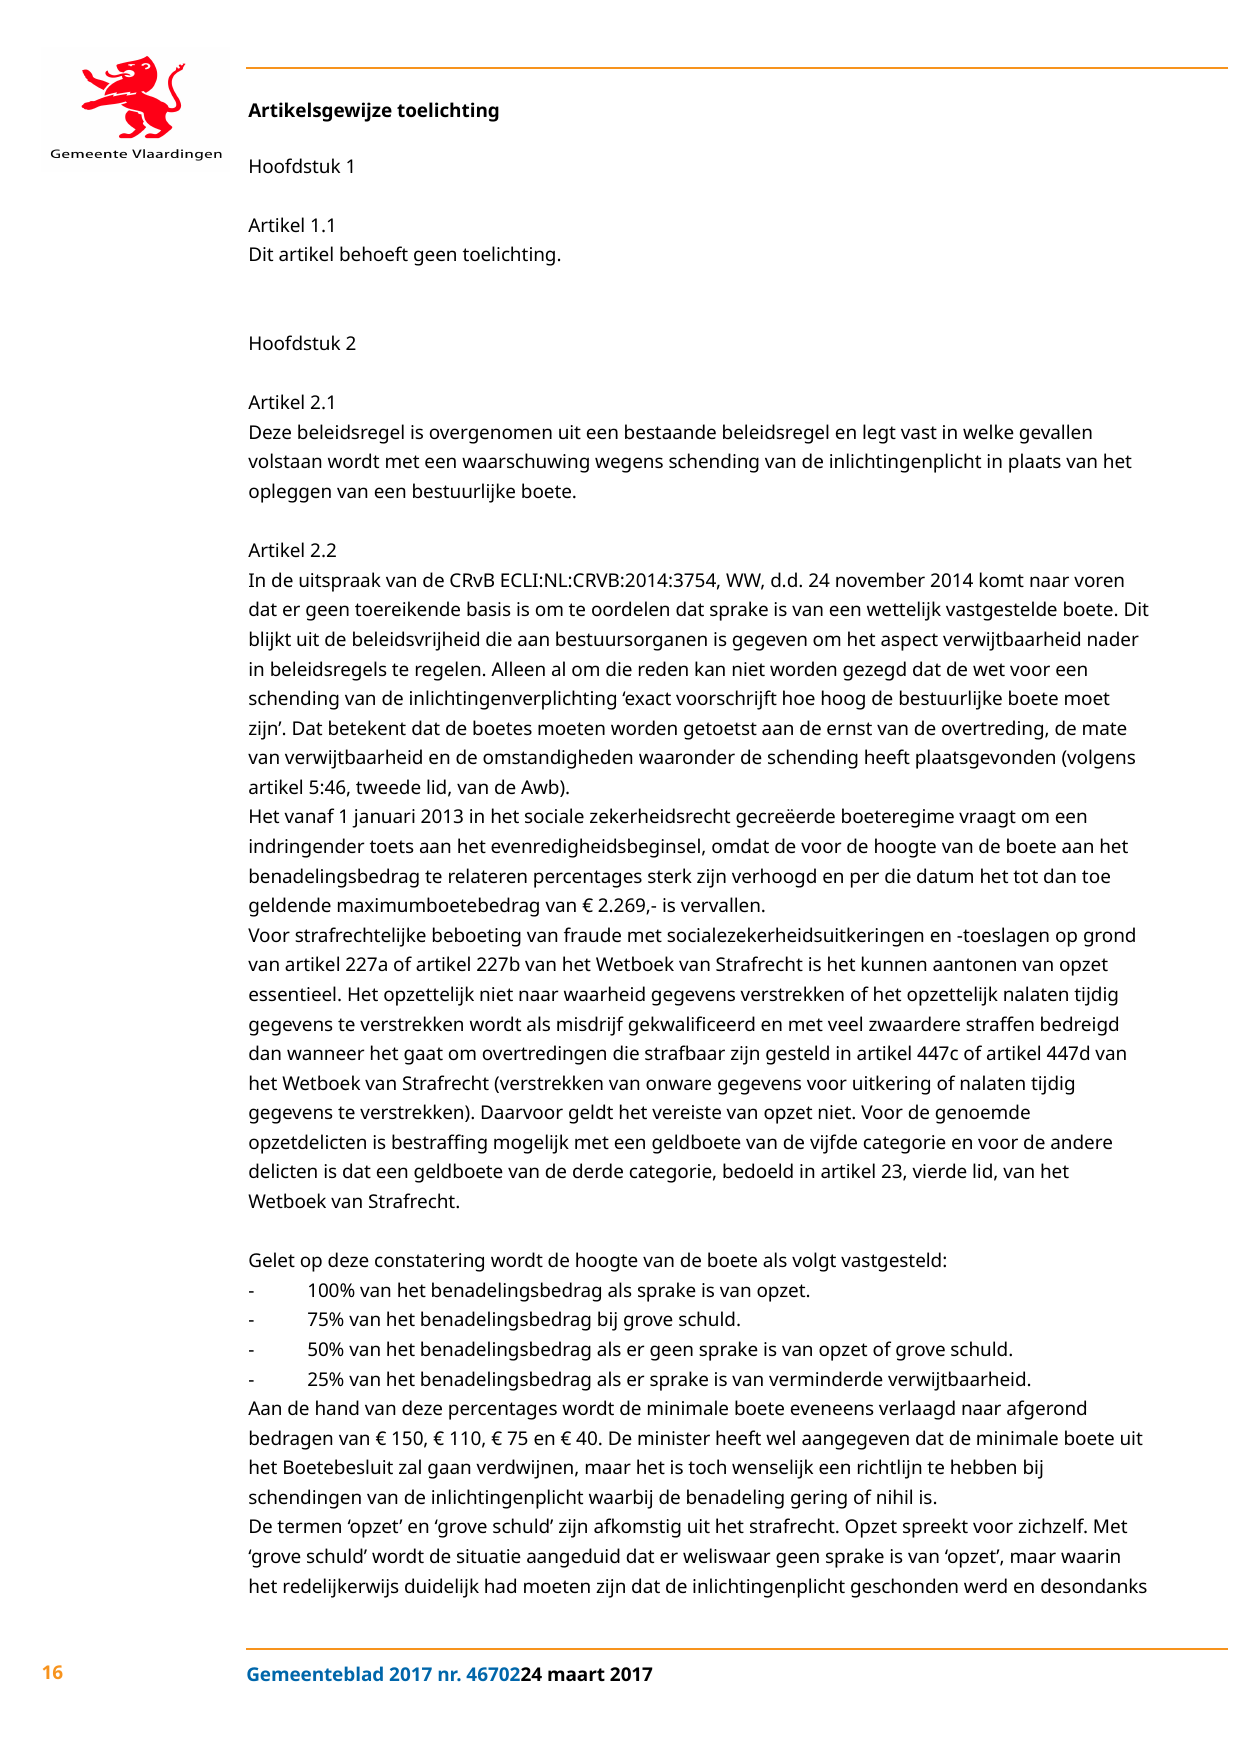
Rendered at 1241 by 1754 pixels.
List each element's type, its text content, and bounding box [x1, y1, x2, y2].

list 100% van het benadelingsbedrag als sprake is van opzet. [248, 1277, 1152, 1303]
text Gelet op deze constatering wordt de hoogte van de boete als volgt vastgesteld: [248, 1247, 1152, 1273]
text Artikel 1.1 [248, 212, 1152, 238]
list 75% van het benadelingsbedrag bij grove schuld. [248, 1307, 1152, 1332]
text Artikel 2.2 [248, 537, 1152, 563]
text Deze beleidsregel is overgenomen uit een bestaande beleidsregel en legt vast in welke gevallen volstaan wordt met een waarschuwing wegens schending van de inlichtingenplicht in plaats van het opleggen van een bestuurlijke boete. [248, 419, 1152, 504]
text Aan de hand van deze percentages wordt de minimale boete eveneens verlaagd naar afgerond bedragen van € 150, € 110, € 75 en € 40. De minister heeft wel aangegeven dat de minimale boete uit het Boetebesluit zal gaan verdwijnen, maar het is toch wenselijk een richtlijn te hebben bij schendingen van de inlichtingenplicht waarbij de benadeling gering of nihil is. [248, 1395, 1152, 1510]
text Dit artikel behoeft geen toelichting. [248, 242, 1152, 267]
text De termen ‘opzet’ en ‘grove schuld’ zijn afkomstig uit het strafrecht. Opzet spreekt voor zichzelf. Met ‘grove schuld’ wordt de situatie aangeduid dat er weliswaar geen sprake is van ‘opzet’, maar waarin het redelijkerwijs duidelijk had moeten zijn dat de inlichtingenplicht geschonden werd en desondanks [248, 1514, 1152, 1599]
text Voor strafrechtelijke beboeting van fraude met socialezekerheidsuitkeringen en -toeslagen op grond van artikel 227a of artikel 227b van het Wetboek van Strafrecht is het kunnen aantonen van opzet essentieel. Het opzettelijk niet naar waarheid gegevens verstrekken of het opzettelijk nalaten tijdig gegevens te verstrekken wordt als misdrijf gekwalificeerd en met veel zwaardere straffen bedreigd dan wanneer het gaat om overtredingen die strafbaar zijn gesteld in artikel 447c of artikel 447d van het Wetboek van Strafrecht (verstrekken van onware gegevens voor uitkering of nalaten tijdig gegevens te verstrekken). Daarvoor geldt het vereiste van opzet niet. Voor de genoemde opzetdelicten is bestraffing mogelijk met een geldboete van de vijfde categorie en voor de andere delicten is dat een geldboete van de derde categorie, bedoeld in artikel 23, vierde lid, van het Wetboek van Strafrecht. [248, 922, 1152, 1214]
text Artikelsgewijze toelichting [248, 95, 1152, 123]
picture [41, 47, 231, 172]
text Het vanaf 1 januari 2013 in het sociale zekerheidsrecht gecreëerde boeteregime vraagt om een indringender toets aan het evenredigheidsbeginsel, omdat de voor de hoogte van de boete aan het benadelingsbedrag te relateren percentages sterk zijn verhoogd en per die datum het tot dan toe geldende maximumboetebedrag van € 2.269,- is vervallen. [248, 804, 1152, 918]
text Hoofdstuk 1 [248, 153, 1152, 179]
text Hoofdstuk 2 [248, 330, 1152, 356]
text In de uitspraak van de CRvB ECLI:NL:CRVB:2014:3754, WW, d.d. 24 november 2014 komt naar voren dat er geen toereikende basis is om te oordelen dat sprake is van een wettelijk vastgestelde boete. Dit blijkt uit de beleidsvrijheid die aan bestuursorganen is gegeven om het aspect verwijtbaarheid nader in beleidsregels te regelen. Alleen al om die reden kan niet worden gezegd dat de wet voor een schending van de inlichtingenverplichting ‘exact voorschrijft hoe hoog de bestuurlijke boete moet zijn’. Dat betekent dat de boetes moeten worden getoetst aan de ernst van de overtreding, de mate van verwijtbaarheid en de omstandigheden waaronder de schending heeft plaatsgevonden (volgens artikel 5:46, tweede lid, van de Awb). [248, 567, 1152, 800]
list 25% van het benadelingsbedrag als er sprake is van verminderde verwijtbaarheid. [248, 1366, 1152, 1392]
text Artikel 2.1 [248, 389, 1152, 415]
list 50% van het benadelingsbedrag als er geen sprake is van opzet of grove schuld. [248, 1336, 1152, 1362]
